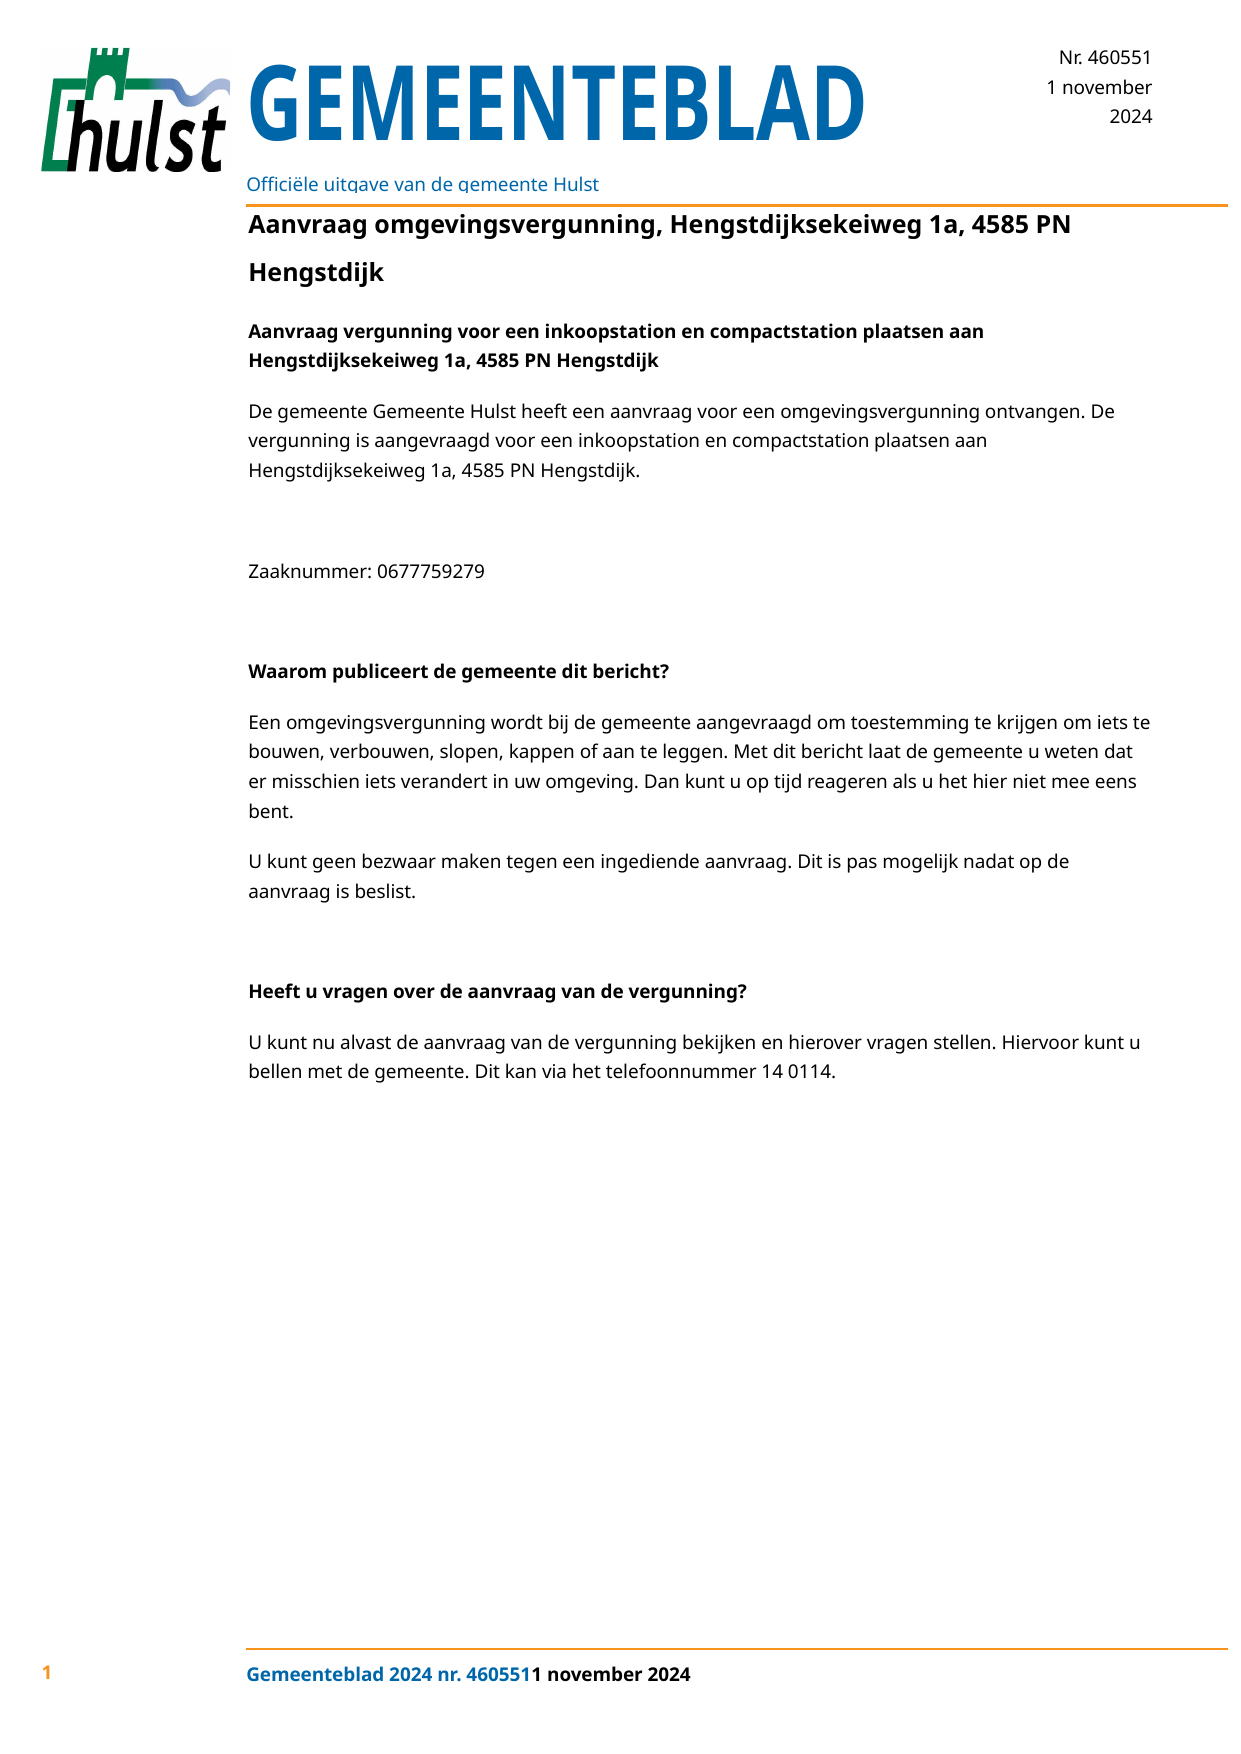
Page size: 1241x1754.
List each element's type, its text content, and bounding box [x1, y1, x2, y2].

text Waarom publiceert de gemeente dit bericht? [248, 659, 1152, 684]
picture [41, 47, 231, 172]
text Aanvraag vergunning voor een inkoopstation en compactstation plaatsen aan Hengstdijksekeiweg 1a, 4585 PN Hengstdijk [248, 318, 1152, 373]
text De gemeente Gemeente Hulst heeft een aanvraag voor een omgevingsvergunning ontvangen. De vergunning is aangevraagd voor een inkoopstation en compactstation plaatsen aan Hengstdijksekeiweg 1a, 4585 PN Hengstdijk. [248, 398, 1152, 483]
text Zaaknummer: 0677759279 [248, 558, 1152, 584]
text U kunt nu alvast de aanvraag van de vergunning bekijken en hierover vragen stellen. Hiervoor kunt u bellen met de gemeente. Dit kan via het telefoonnummer 14 0114. [248, 1029, 1152, 1084]
text Aanvraag omgevingsvergunning, Hengstdijksekeiweg 1a, 4585 PN Hengstdijk [248, 207, 1152, 288]
text Een omgevingsvergunning wordt bij de gemeente aangevraagd om toestemming te krijgen om iets te bouwen, verbouwen, slopen, kappen of aan te leggen. Met dit bericht laat de gemeente u weten dat er misschien iets verandert in uw omgeving. Dan kunt u op tijd reageren als u het hier niet mee eens bent. [248, 709, 1152, 824]
text Heeft u vragen over de aanvraag van de vergunning? [248, 979, 1152, 1004]
text U kunt geen bezwaar maken tegen een ingediende aanvraag. Dit is pas mogelijk nadat op de aanvraag is beslist. [248, 848, 1152, 904]
